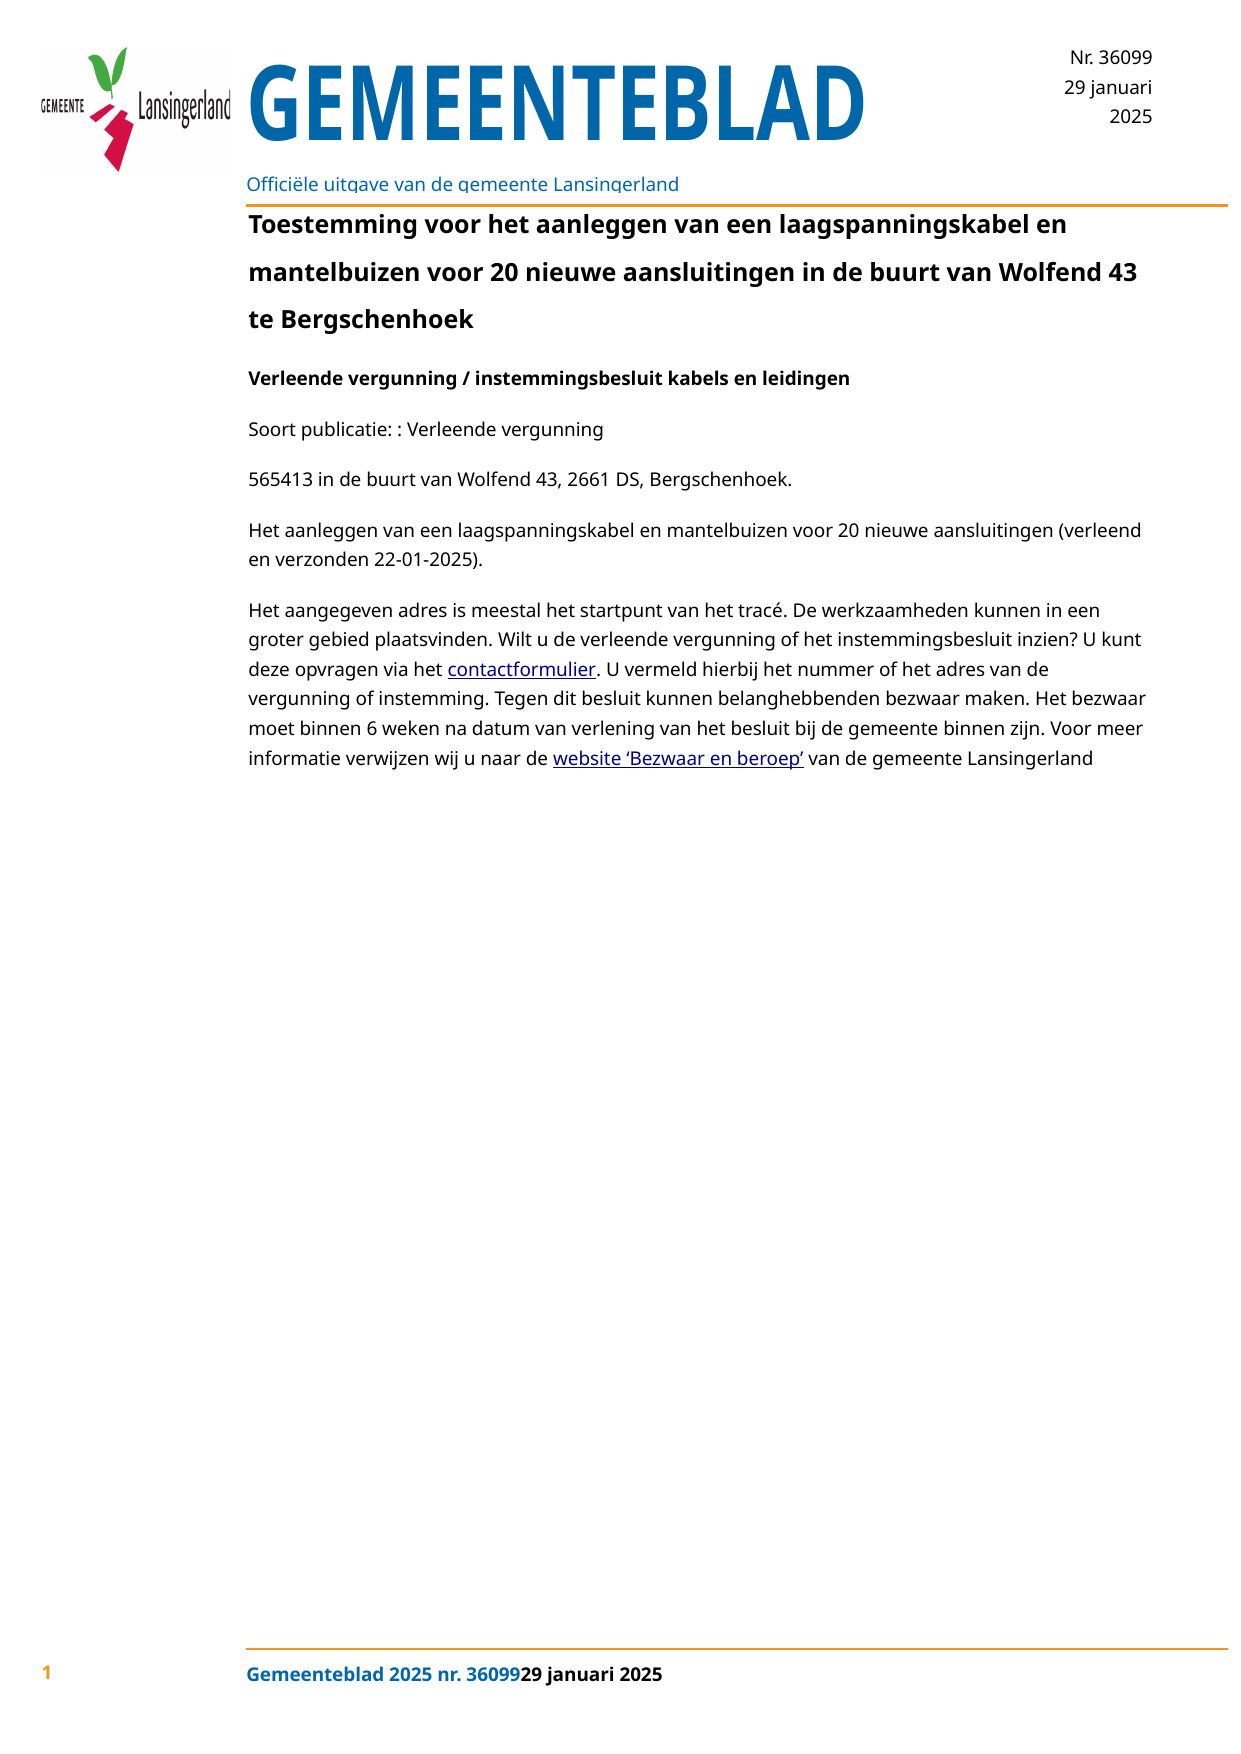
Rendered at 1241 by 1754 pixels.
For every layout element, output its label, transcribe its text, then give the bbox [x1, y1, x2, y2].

text Toestemming voor het aanleggen van een laagspanningskabel en mantelbuizen voor 20 nieuwe aansluitingen in de buurt van Wolfend 43 te Bergschenhoek [248, 207, 1152, 336]
picture [41, 47, 231, 172]
text Soort publicatie: : Verleende vergunning [248, 416, 1152, 442]
text Verleende vergunning / instemmingsbesluit kabels en leidingen [248, 366, 1152, 391]
text Het aanleggen van een laagspanningskabel en mantelbuizen voor 20 nieuwe aansluitingen (verleend en verzonden 22-01-2025). [248, 517, 1152, 572]
text 565413 in de buurt van Wolfend 43, 2661 DS, Bergschenhoek. [248, 466, 1152, 492]
text Het aangegeven adres is meestal het startpunt van het tracé. De werkzaamheden kunnen in een groter gebied plaatsvinden. Wilt u de verleende vergunning of het instemmingsbesluit inzien? U kunt deze opvragen via het contactformulier. U vermeld hierbij het nummer of het adres van de vergunning of instemming. Tegen dit besluit kunnen belanghebbenden bezwaar maken. Het bezwaar moet binnen 6 weken na datum van verlening van het besluit bij de gemeente binnen zijn. Voor meer informatie verwijzen wij u naar de website ‘Bezwaar en beroep’ van de gemeente Lansingerland [248, 597, 1152, 770]
